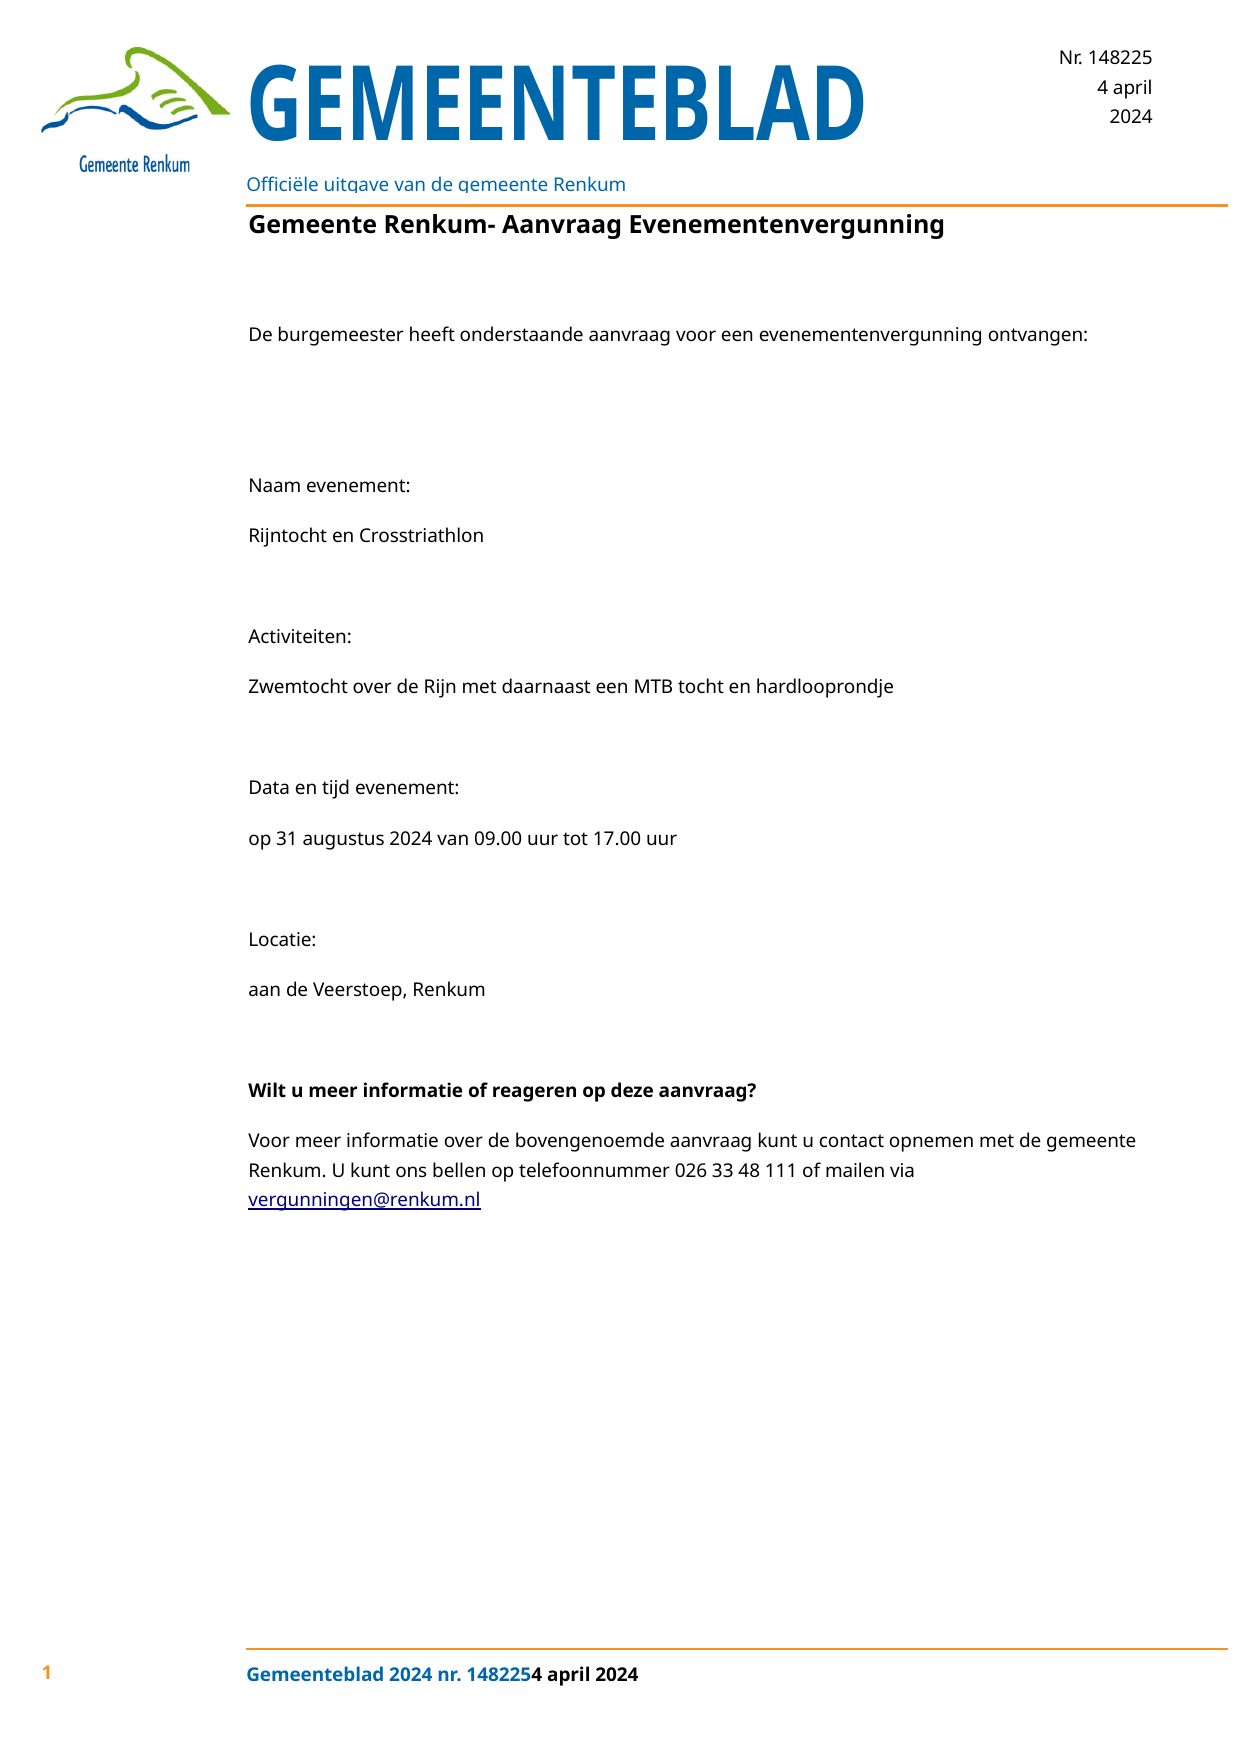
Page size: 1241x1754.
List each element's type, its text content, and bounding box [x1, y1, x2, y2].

text Zwemtocht over de Rijn met daarnaast een MTB tocht en hardlooprondje [248, 674, 1152, 699]
text Voor meer informatie over de bovengenoemde aanvraag kunt u contact opnemen met de gemeente Renkum. U kunt ons bellen op telefoonnummer 026 33 48 111 of mailen via vergunningen@renkum.nl [248, 1127, 1152, 1212]
text Gemeente Renkum- Aanvraag Evenementenvergunning [248, 207, 1152, 241]
text op 31 augustus 2024 van 09.00 uur tot 17.00 uur [248, 825, 1152, 851]
text Data en tijd evenement: [248, 774, 1152, 800]
picture [41, 47, 231, 172]
text Activiteiten: [248, 623, 1152, 649]
text aan de Veerstoep, Renkum [248, 976, 1152, 1002]
text Locatie: [248, 926, 1152, 951]
text Rijntocht en Crosstriathlon [248, 522, 1152, 548]
text Wilt u meer informatie of reageren op deze aanvraag? [248, 1077, 1152, 1103]
text De burgemeester heeft onderstaande aanvraag voor een evenementenvergunning ontvangen: [248, 321, 1152, 346]
text Naam evenement: [248, 472, 1152, 498]
